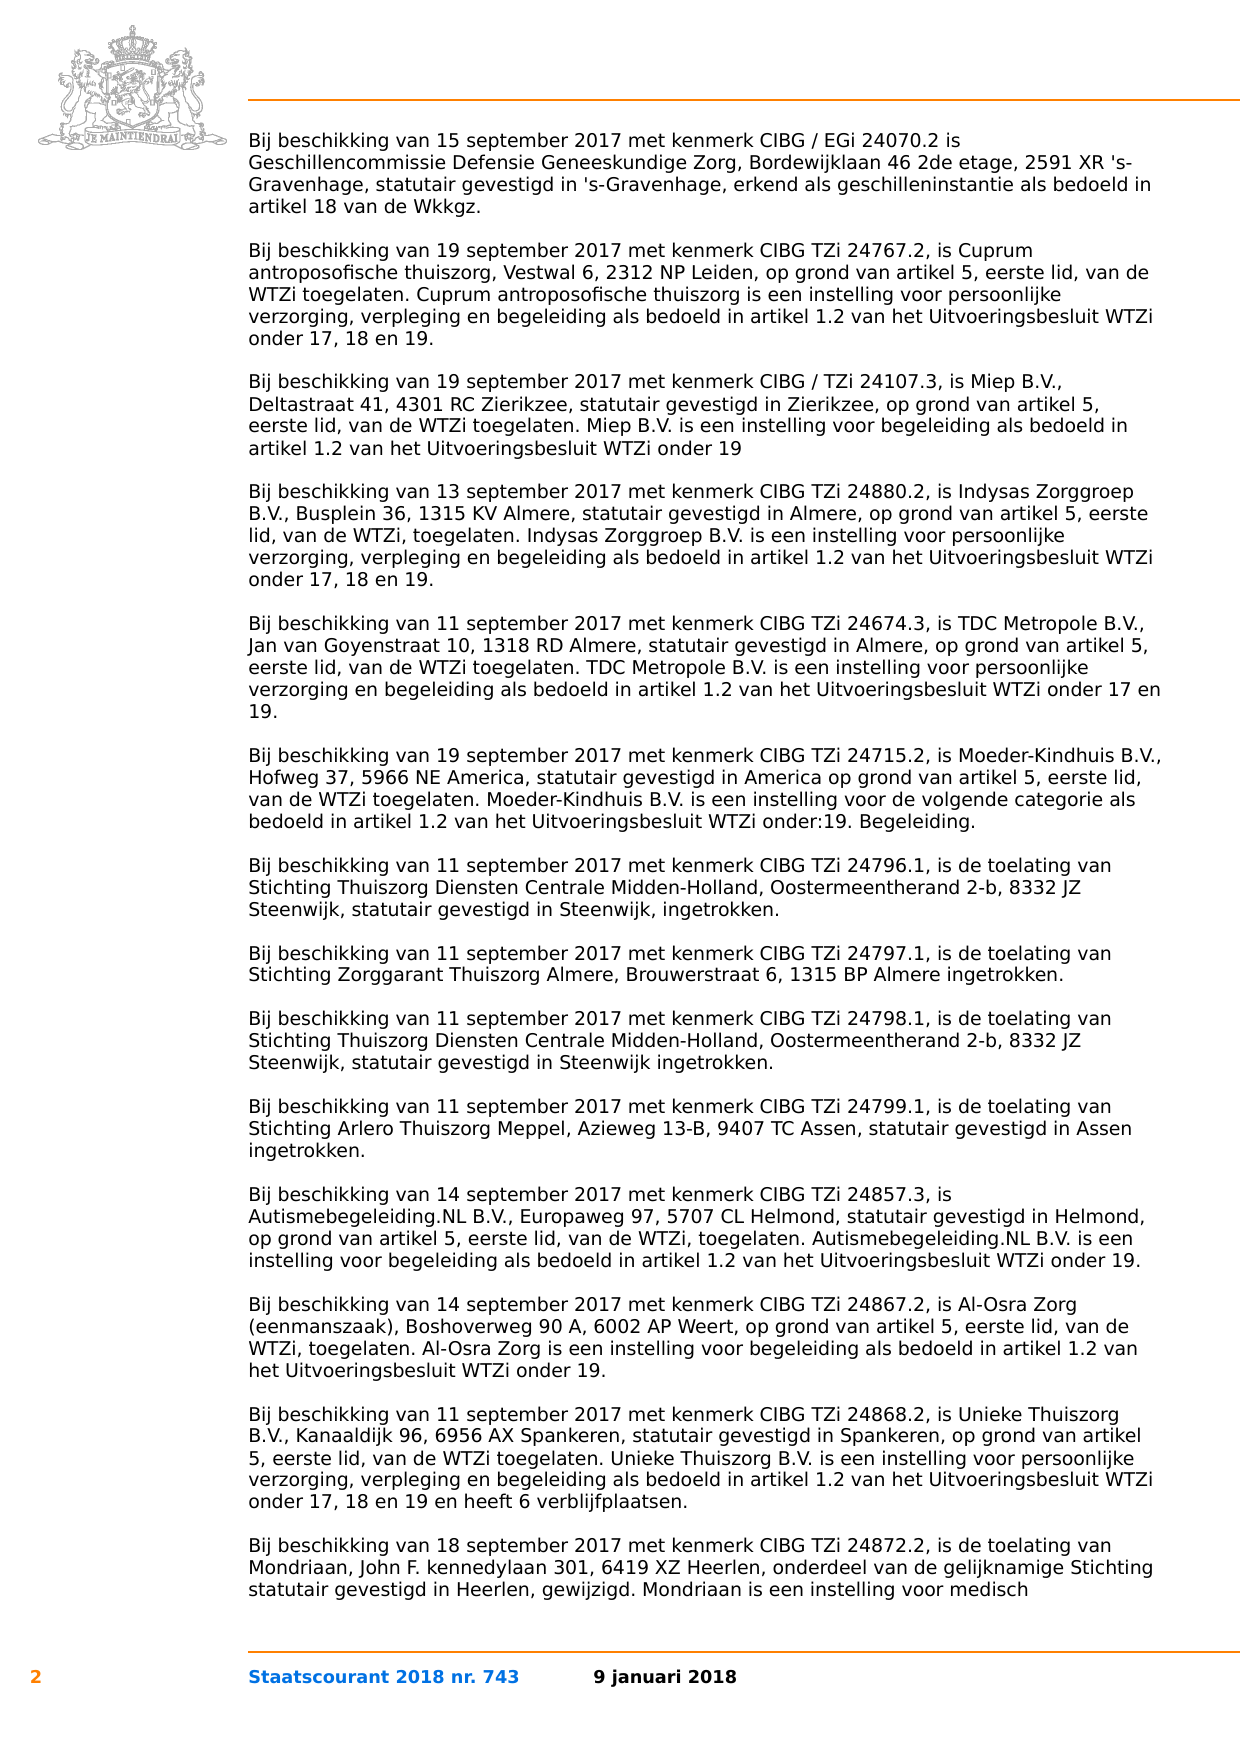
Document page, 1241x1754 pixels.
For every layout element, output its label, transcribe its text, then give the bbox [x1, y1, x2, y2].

text Bij beschikking van 13 september 2017 met kenmerk CIBG TZi 24880.2, is Indysas Zorggroep B.V., Busplein 36, 1315 KV Almere, statutair gevestigd in Almere, op grond van artikel 5, eerste lid, van de WTZi, toegelaten. Indysas Zorggroep B.V. is een instelling voor persoonlijke verzorging, verpleging en begeleiding als bedoeld in artikel 1.2 van het Uitvoeringsbesluit WTZi onder 17, 18 en 19. [248, 481, 1163, 591]
text Bij beschikking van 14 september 2017 met kenmerk CIBG TZi 24857.3, is Autismebegeleiding.NL B.V., Europaweg 97, 5707 CL Helmond, statutair gevestigd in Helmond, op grond van artikel 5, eerste lid, van de WTZi, toegelaten. Autismebegeleiding.NL B.V. is een instelling voor begeleiding als bedoeld in artikel 1.2 van het Uitvoeringsbesluit WTZi onder 19. [248, 1184, 1163, 1272]
text Bij beschikking van 11 september 2017 met kenmerk CIBG TZi 24674.3, is TDC Metropole B.V., Jan van Goyenstraat 10, 1318 RD Almere, statutair gevestigd in Almere, op grond van artikel 5, eerste lid, van de WTZi toegelaten. TDC Metropole B.V. is een instelling voor persoonlijke verzorging en begeleiding als bedoeld in artikel 1.2 van het Uitvoeringsbesluit WTZi onder 17 en 19. [248, 613, 1163, 723]
text Bij beschikking van 11 september 2017 met kenmerk CIBG TZi 24796.1, is de toelating van Stichting Thuiszorg Diensten Centrale Midden-Holland, Oostermeentherand 2-b, 8332 JZ Steenwijk, statutair gevestigd in Steenwijk, ingetrokken. [248, 854, 1163, 921]
text Bij beschikking van 11 september 2017 met kenmerk CIBG TZi 24798.1, is de toelating van Stichting Thuiszorg Diensten Centrale Midden-Holland, Oostermeentherand 2-b, 8332 JZ Steenwijk, statutair gevestigd in Steenwijk ingetrokken. [248, 1008, 1163, 1074]
text Bij beschikking van 11 september 2017 met kenmerk CIBG TZi 24868.2, is Unieke Thuiszorg B.V., Kanaaldijk 96, 6956 AX Spankeren, statutair gevestigd in Spankeren, op grond van artikel 5, eerste lid, van de WTZi toegelaten. Unieke Thuiszorg B.V. is een instelling voor persoonlijke verzorging, verpleging en begeleiding als bedoeld in artikel 1.2 van het Uitvoeringsbesluit WTZi onder 17, 18 en 19 en heeft 6 verblijfplaatsen. [248, 1403, 1163, 1513]
text Bij beschikking van 15 september 2017 met kenmerk CIBG / EGi 24070.2 is Geschillencommissie Defensie Geneeskundige Zorg, Bordewijklaan 46 2de etage, 2591 XR 's-Gravenhage, statutair gevestigd in 's-Gravenhage, erkend als geschilleninstantie als bedoeld in artikel 18 van de Wkkgz. [248, 130, 1163, 218]
text Bij beschikking van 19 september 2017 met kenmerk CIBG TZi 24715.2, is Moeder-Kindhuis B.V., Hofweg 37, 5966 NE America, statutair gevestigd in America op grond van artikel 5, eerste lid, van de WTZi toegelaten. Moeder-Kindhuis B.V. is een instelling voor de volgende categorie als bedoeld in artikel 1.2 van het Uitvoeringsbesluit WTZi onder:19. Begeleiding. [248, 745, 1163, 833]
text Bij beschikking van 19 september 2017 met kenmerk CIBG / TZi 24107.3, is Miep B.V., Deltastraat 41, 4301 RC Zierikzee, statutair gevestigd in Zierikzee, op grond van artikel 5, eerste lid, van de WTZi toegelaten. Miep B.V. is een instelling voor begeleiding als bedoeld in artikel 1.2 van het Uitvoeringsbesluit WTZi onder 19 [248, 371, 1163, 459]
text Bij beschikking van 18 september 2017 met kenmerk CIBG TZi 24872.2, is de toelating van Mondriaan, John F. kennedylaan 301, 6419 XZ Heerlen, onderdeel van de gelijknamige Stichting statutair gevestigd in Heerlen, gewijzigd. Mondriaan is een instelling voor medisch [248, 1535, 1163, 1601]
text Bij beschikking van 11 september 2017 met kenmerk CIBG TZi 24797.1, is de toelating van Stichting Zorggarant Thuiszorg Almere, Brouwerstraat 6, 1315 BP Almere ingetrokken. [248, 942, 1163, 986]
picture [38, 25, 227, 150]
text Bij beschikking van 14 september 2017 met kenmerk CIBG TZi 24867.2, is Al-Osra Zorg (eenmanszaak), Boshoverweg 90 A, 6002 AP Weert, op grond van artikel 5, eerste lid, van de WTZi, toegelaten. Al-Osra Zorg is een instelling voor begeleiding als bedoeld in artikel 1.2 van het Uitvoeringsbesluit WTZi onder 19. [248, 1294, 1163, 1382]
text Bij beschikking van 11 september 2017 met kenmerk CIBG TZi 24799.1, is de toelating van Stichting Arlero Thuiszorg Meppel, Azieweg 13-B, 9407 TC Assen, statutair gevestigd in Assen ingetrokken. [248, 1096, 1163, 1162]
text Bij beschikking van 19 september 2017 met kenmerk CIBG TZi 24767.2, is Cuprum antroposofische thuiszorg, Vestwal 6, 2312 NP Leiden, op grond van artikel 5, eerste lid, van de WTZi toegelaten. Cuprum antroposofische thuiszorg is een instelling voor persoonlijke verzorging, verpleging en begeleiding als bedoeld in artikel 1.2 van het Uitvoeringsbesluit WTZi onder 17, 18 en 19. [248, 240, 1163, 349]
